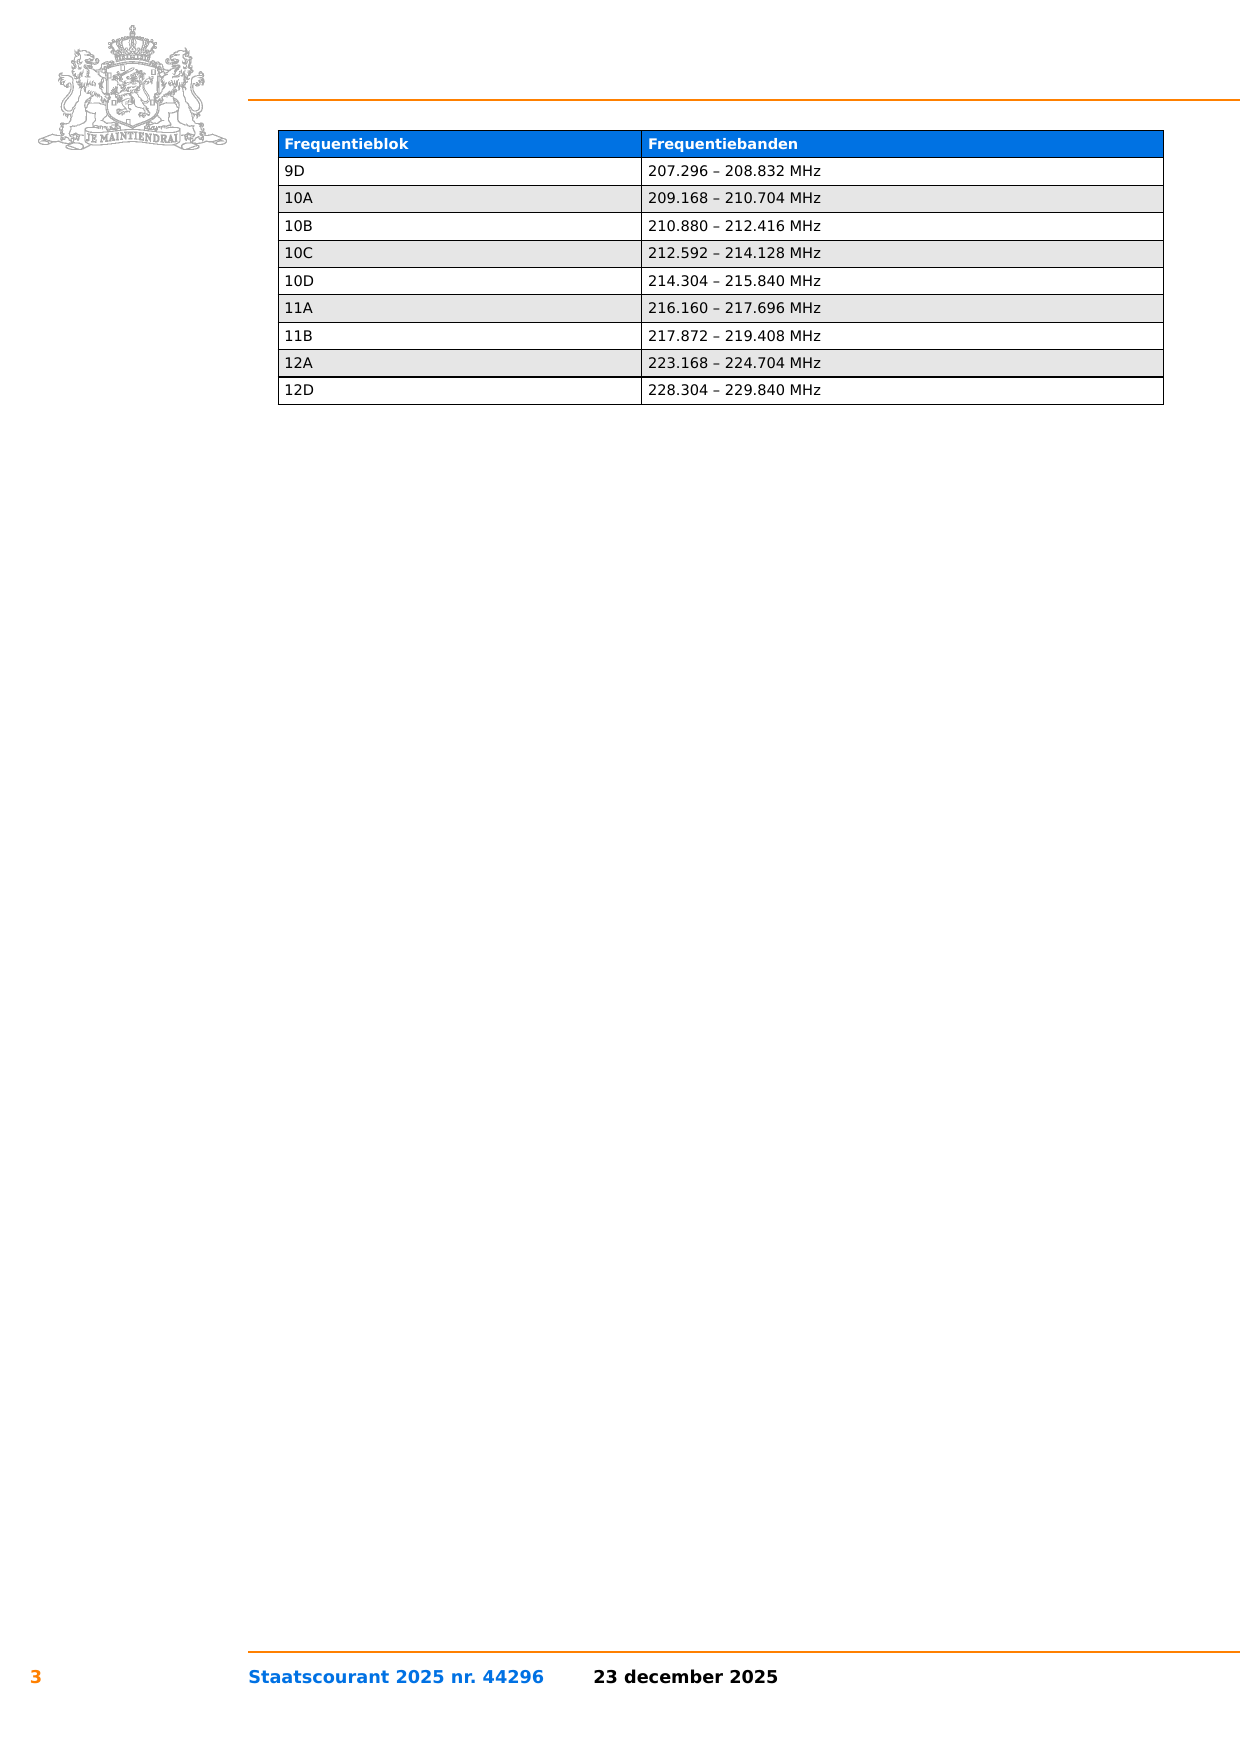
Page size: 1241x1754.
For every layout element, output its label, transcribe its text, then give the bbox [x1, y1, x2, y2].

table_header Frequentieblok [279, 131, 641, 157]
table_cell 223.168 – 224.704 MHz [642, 350, 1163, 376]
table_cell 9D [279, 158, 641, 185]
table_cell 10C [279, 241, 641, 267]
table_cell 10A [279, 186, 641, 212]
table_cell 207.296 – 208.832 MHz [642, 158, 1163, 185]
picture [38, 25, 227, 150]
table_cell 11B [279, 323, 641, 349]
table_cell 12A [279, 350, 641, 376]
table_cell 217.872 – 219.408 MHz [642, 323, 1163, 349]
table_cell 10D [279, 268, 641, 294]
table_cell 228.304 – 229.840 MHz [642, 378, 1163, 404]
table_cell 11A [279, 295, 641, 322]
table_header Frequentiebanden [642, 131, 1163, 157]
table_cell 210.880 – 212.416 MHz [642, 213, 1163, 239]
table_cell 209.168 – 210.704 MHz [642, 186, 1163, 212]
table_cell 12D [279, 378, 641, 404]
table_cell 212.592 – 214.128 MHz [642, 241, 1163, 267]
table_cell 214.304 – 215.840 MHz [642, 268, 1163, 294]
table_cell 216.160 – 217.696 MHz [642, 295, 1163, 322]
table_cell 10B [279, 213, 641, 239]
